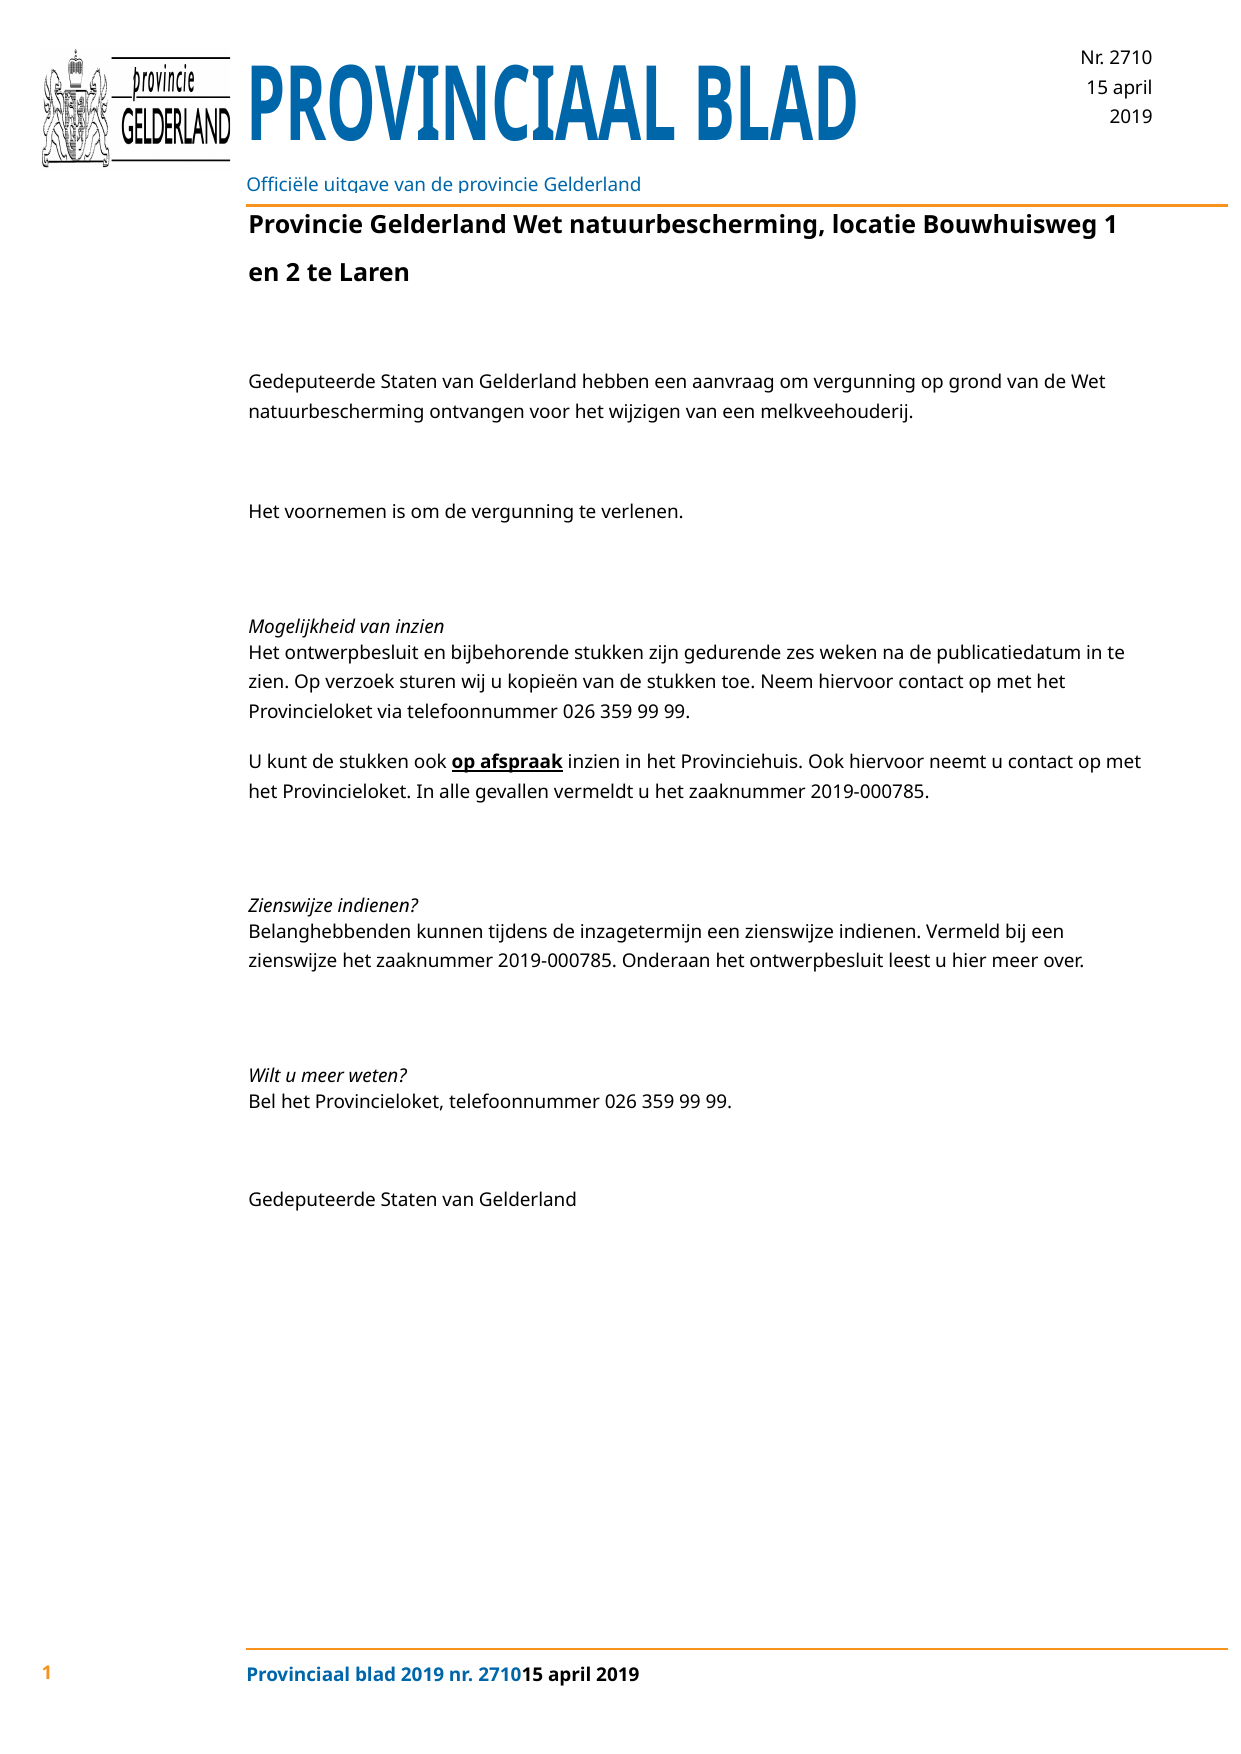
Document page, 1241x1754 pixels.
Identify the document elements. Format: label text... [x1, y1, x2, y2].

text Wilt u meer weten? [248, 1062, 1152, 1088]
text Gedeputeerde Staten van Gelderland hebben een aanvraag om vergunning op grond van de Wet natuurbescherming ontvangen voor het wijzigen van een melkveehouderij. [248, 368, 1152, 424]
picture [41, 47, 231, 172]
text Bel het Provincieloket, telefoonnummer 026 359 99 99. [248, 1088, 1152, 1113]
text Het ontwerpbesluit en bijbehorende stukken zijn gedurende zes weken na de publicatiedatum in te zien. Op verzoek sturen wij u kopieën van de stukken toe. Neem hiervoor contact op met het Provincieloket via telefoonnummer 026 359 99 99. [248, 639, 1152, 724]
text U kunt de stukken ook op afspraak inzien in het Provinciehuis. Ook hiervoor neemt u contact op met het Provincieloket. In alle gevallen vermeldt u het zaaknummer 2019-000785. [248, 748, 1152, 804]
text Provincie Gelderland Wet natuurbescherming, locatie Bouwhuisweg 1 en 2 te Laren [248, 207, 1152, 288]
text Zienswijze indienen? [248, 892, 1152, 918]
text Gedeputeerde Staten van Gelderland [248, 1186, 1152, 1212]
text Mogelijkheid van inzien [248, 613, 1152, 639]
text Het voornemen is om de vergunning te verlenen. [248, 499, 1152, 524]
text Belanghebbenden kunnen tijdens de inzagetermijn een zienswijze indienen. Vermeld bij een zienswijze het zaaknummer 2019-000785. Onderaan het ontwerpbesluit leest u hier meer over. [248, 918, 1152, 973]
